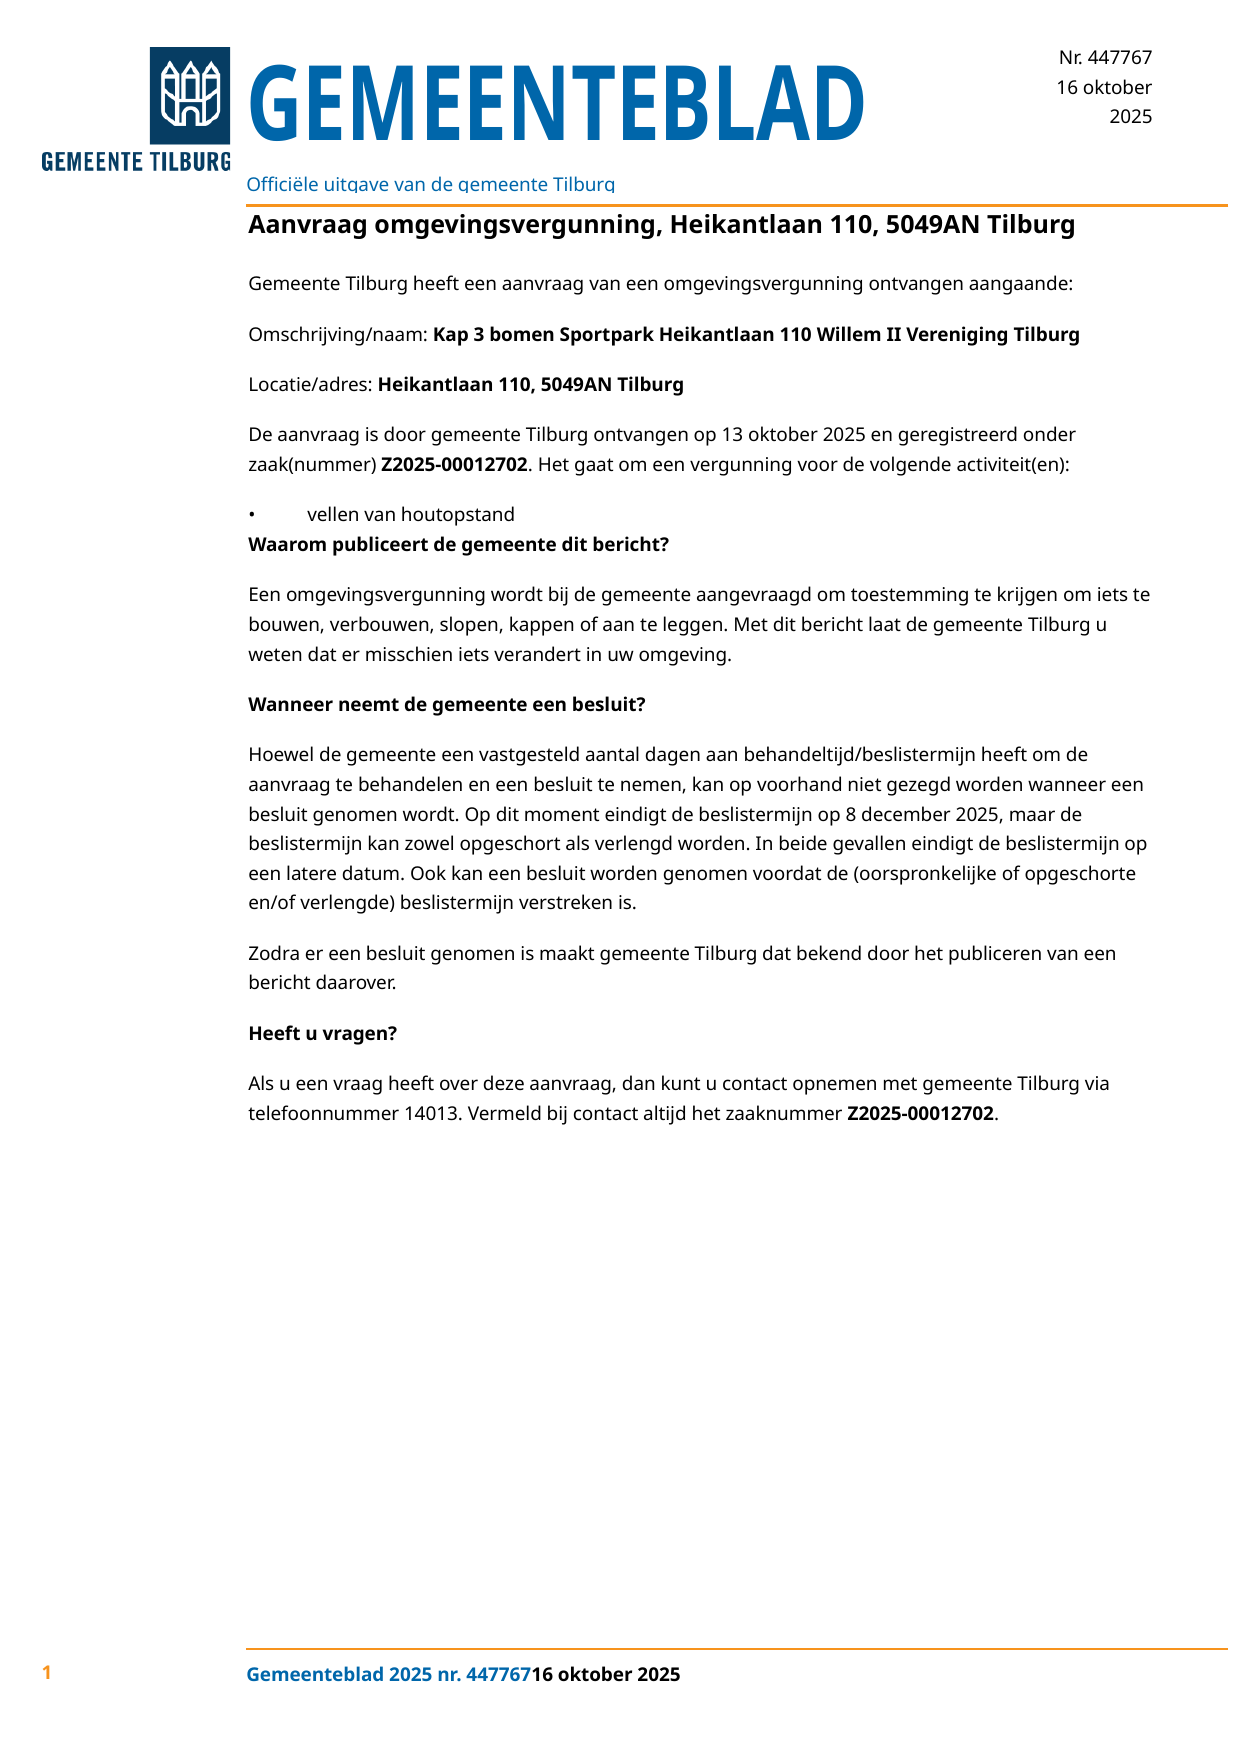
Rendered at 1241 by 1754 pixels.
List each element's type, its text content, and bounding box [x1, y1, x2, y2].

list vellen van houtopstand [248, 502, 1152, 527]
text Zodra er een besluit genomen is maakt gemeente Tilburg dat bekend door het publiceren van een bericht daarover. [248, 940, 1152, 995]
text Als u een vraag heeft over deze aanvraag, dan kunt u contact opnemen met gemeente Tilburg via telefoonnummer 14013. Vermeld bij contact altijd het zaaknummer Z2025-00012702. [248, 1070, 1152, 1126]
text Heeft u vragen? [248, 1020, 1152, 1046]
text Omschrijving/naam: Kap 3 bomen Sportpark Heikantlaan 110 Willem II Vereniging Tilburg [248, 321, 1152, 346]
text Gemeente Tilburg heeft een aanvraag van een omgevingsvergunning ontvangen aangaande: [248, 270, 1152, 296]
text Een omgevingsvergunning wordt bij de gemeente aangevraagd om toestemming te krijgen om iets te bouwen, verbouwen, slopen, kappen of aan te leggen. Met dit bericht laat de gemeente Tilburg u weten dat er misschien iets verandert in uw omgeving. [248, 582, 1152, 666]
picture [41, 47, 231, 172]
text Locatie/adres: Heikantlaan 110, 5049AN Tilburg [248, 371, 1152, 397]
text Aanvraag omgevingsvergunning, Heikantlaan 110, 5049AN Tilburg [248, 207, 1152, 241]
text De aanvraag is door gemeente Tilburg ontvangen op 13 oktober 2025 en geregistreerd onder zaak(nummer) Z2025-00012702. Het gaat om een vergunning voor de volgende activiteit(en): [248, 422, 1152, 477]
text Hoewel de gemeente een vastgesteld aantal dagen aan behandeltijd/beslistermijn heeft om de aanvraag te behandelen en een besluit te nemen, kan op voorhand niet gezegd worden wanneer een besluit genomen wordt. Op dit moment eindigt de beslistermijn op 8 december 2025, maar de beslistermijn kan zowel opgeschort als verlengd worden. In beide gevallen eindigt de beslistermijn op een latere datum. Ook kan een besluit worden genomen voordat de (oorspronkelijke of opgeschorte en/of verlengde) beslistermijn verstreken is. [248, 742, 1152, 915]
text Waarom publiceert de gemeente dit bericht? [248, 531, 1152, 557]
text Wanneer neemt de gemeente een besluit? [248, 691, 1152, 717]
